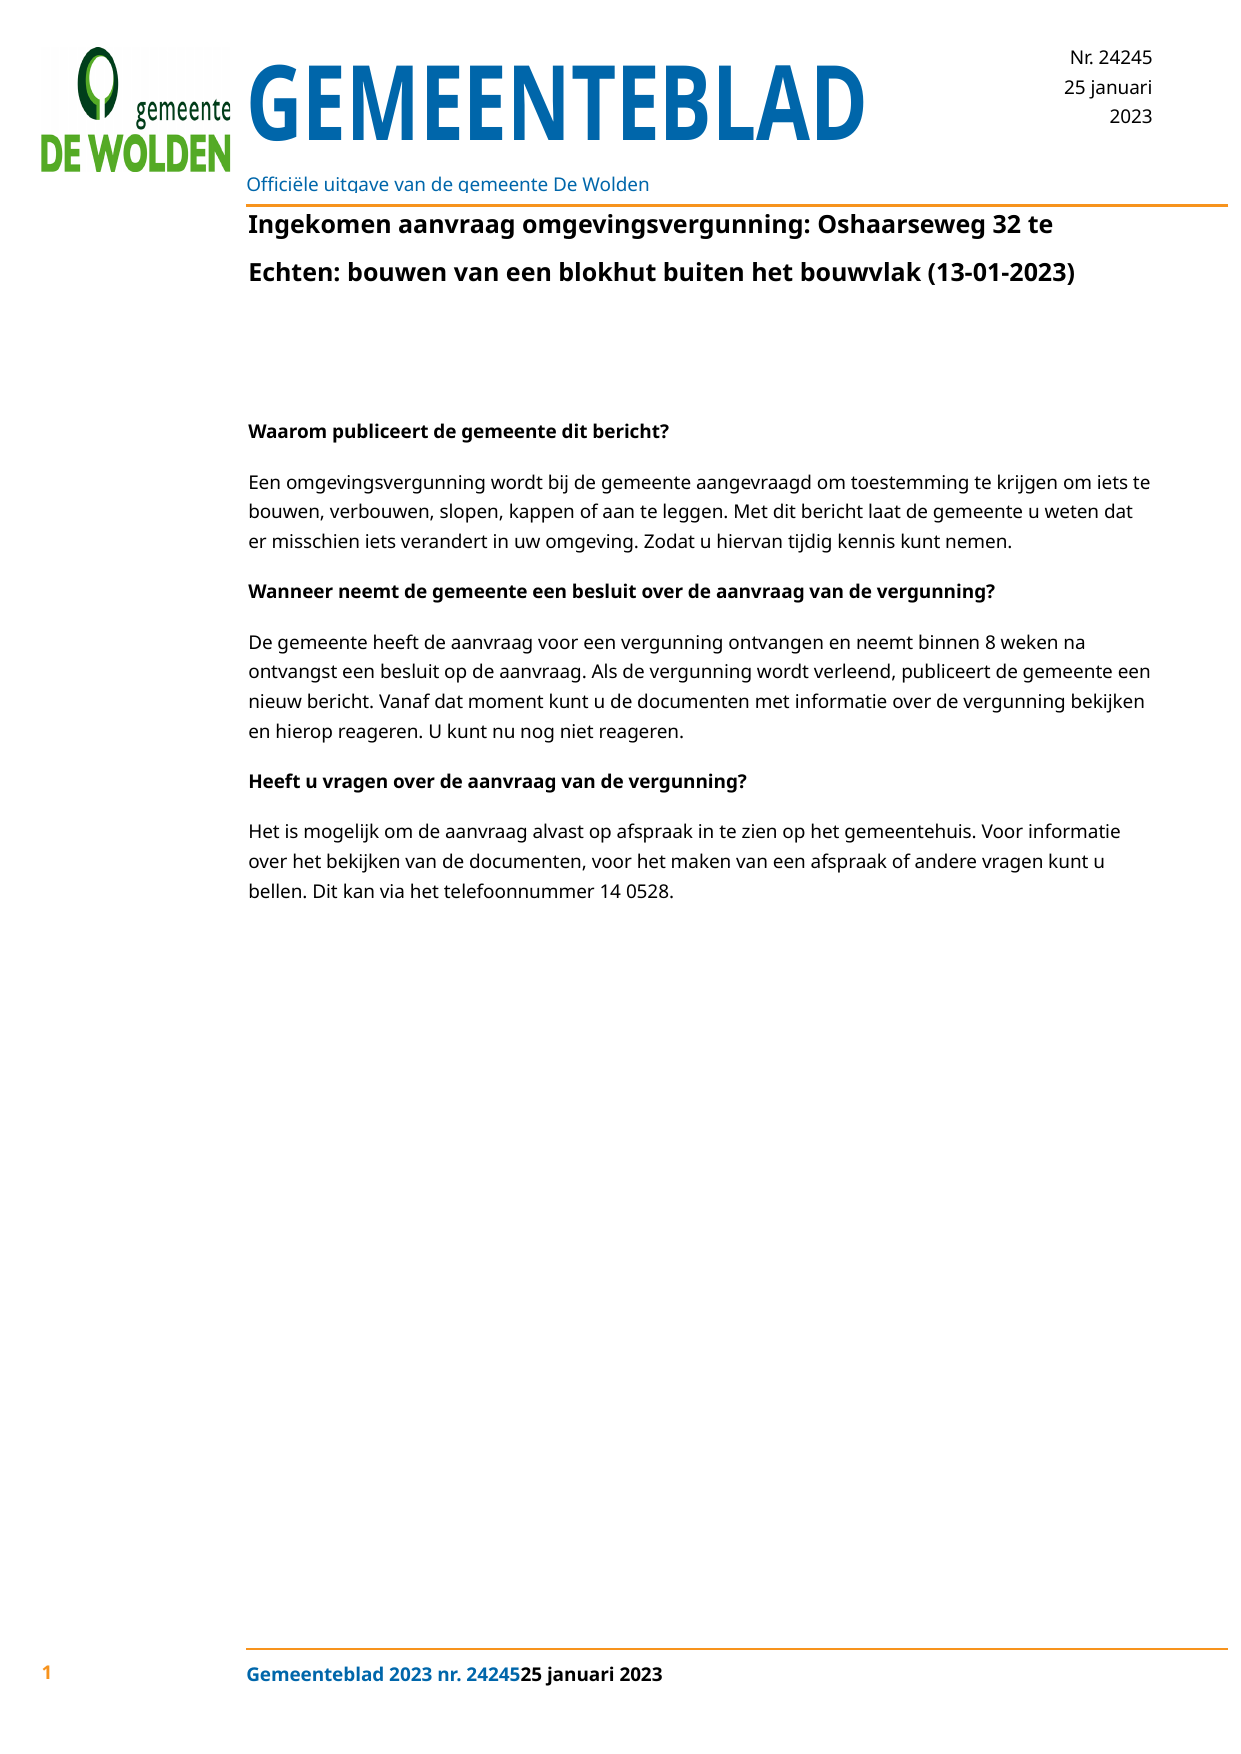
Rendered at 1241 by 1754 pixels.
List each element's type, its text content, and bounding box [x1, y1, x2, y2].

text Het is mogelijk om de aanvraag alvast op afspraak in te zien op het gemeentehuis. Voor informatie over het bekijken van de documenten, voor het maken van een afspraak of andere vragen kunt u bellen. Dit kan via het telefoonnummer 14 0528. [248, 819, 1152, 904]
text Een omgevingsvergunning wordt bij de gemeente aangevraagd om toestemming te krijgen om iets te bouwen, verbouwen, slopen, kappen of aan te leggen. Met dit bericht laat de gemeente u weten dat er misschien iets verandert in uw omgeving. Zodat u hiervan tijdig kennis kunt nemen. [248, 469, 1152, 554]
picture [41, 47, 231, 172]
text Ingekomen aanvraag omgevingsvergunning: Oshaarseweg 32 te Echten: bouwen van een blokhut buiten het bouwvlak (13-01-2023) [248, 207, 1152, 288]
text Waarom publiceert de gemeente dit bericht? [248, 419, 1152, 444]
text Wanneer neemt de gemeente een besluit over de aanvraag van de vergunning? [248, 579, 1152, 604]
text De gemeente heeft de aanvraag voor een vergunning ontvangen en neemt binnen 8 weken na ontvangst een besluit op de aanvraag. Als de vergunning wordt verleend, publiceert de gemeente een nieuw bericht. Vanaf dat moment kunt u de documenten met informatie over de vergunning bekijken en hierop reageren. U kunt nu nog niet reageren. [248, 629, 1152, 744]
text Heeft u vragen over de aanvraag van de vergunning? [248, 768, 1152, 794]
